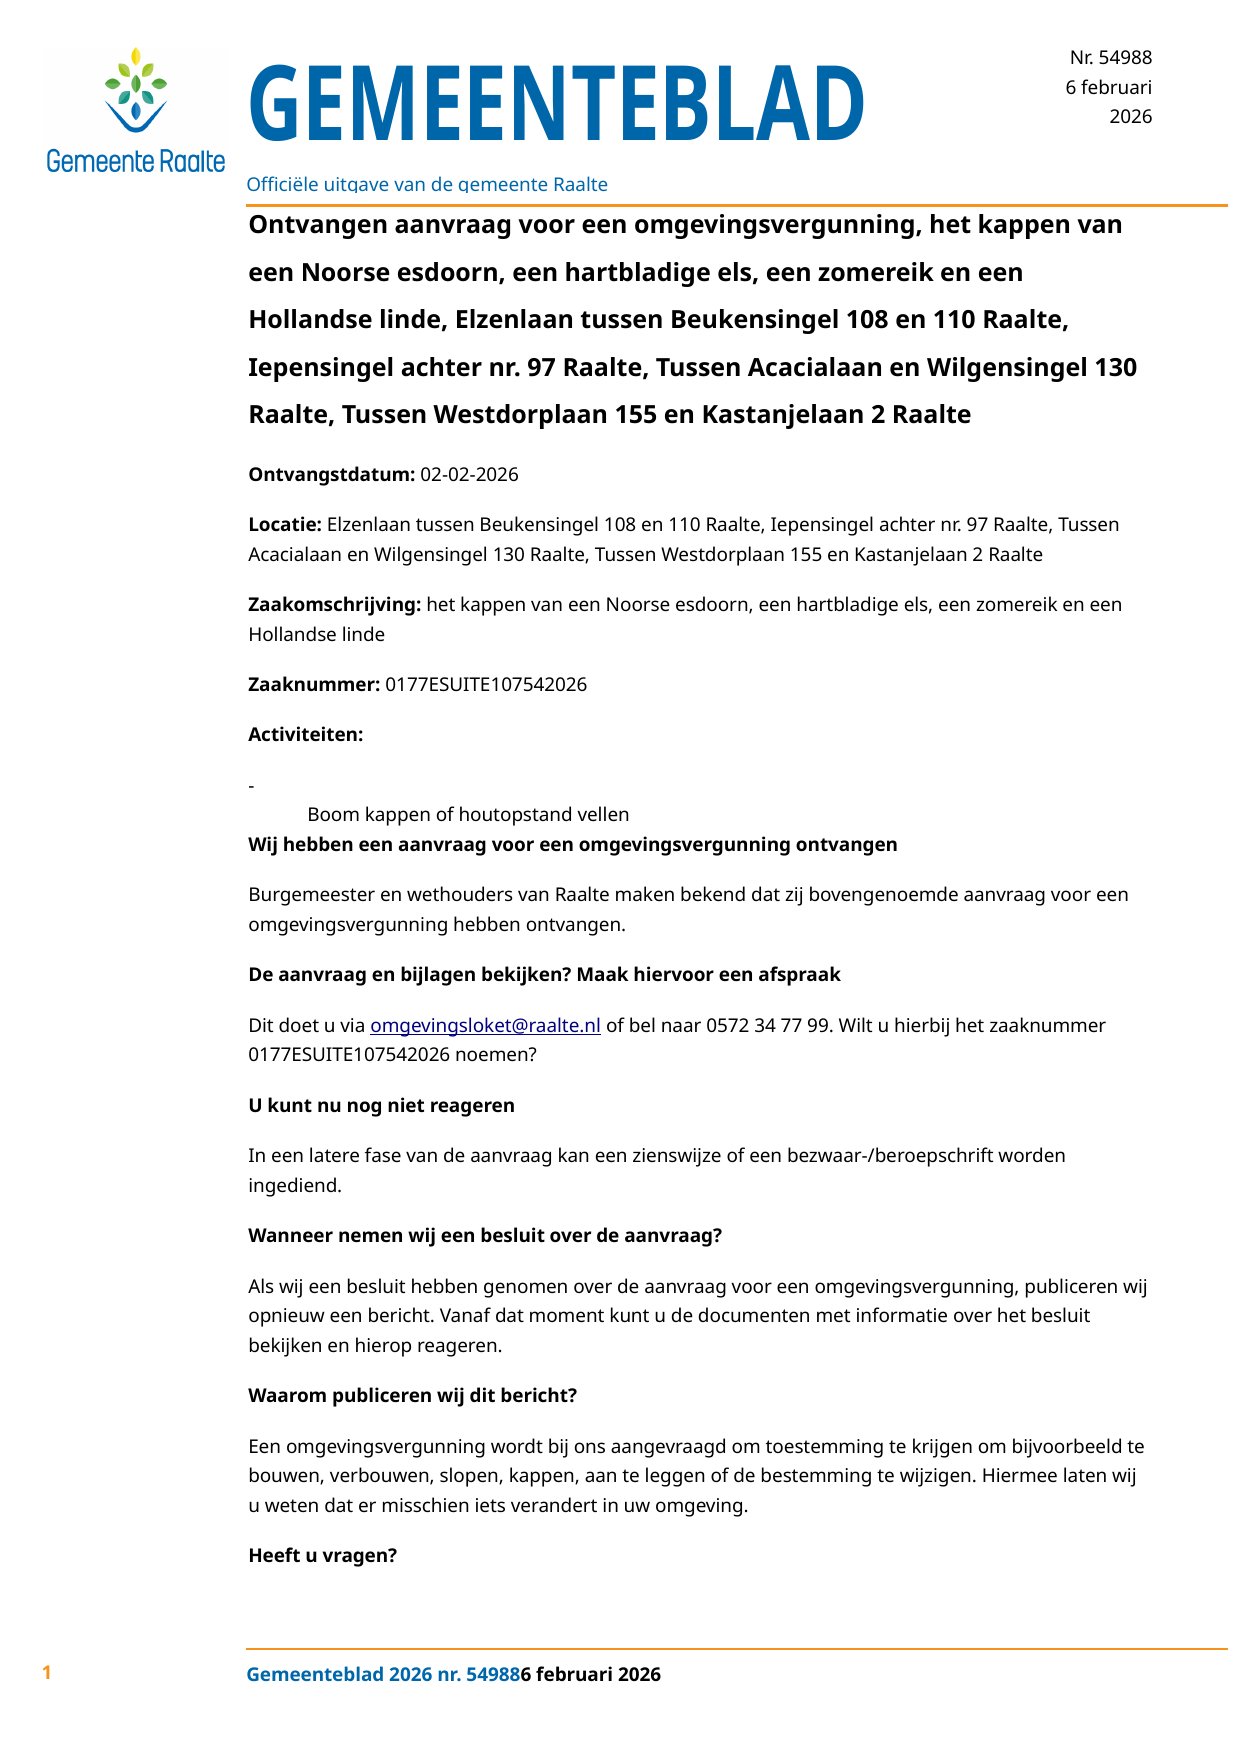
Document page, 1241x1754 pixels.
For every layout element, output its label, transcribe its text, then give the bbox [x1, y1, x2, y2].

text Activiteiten: [248, 722, 1152, 747]
text De aanvraag en bijlagen bekijken? Maak hiervoor een afspraak [248, 962, 1152, 987]
text Een omgevingsvergunning wordt bij ons aangevraagd om toestemming te krijgen om bijvoorbeeld te bouwen, verbouwen, slopen, kappen, aan te leggen of de bestemming te wijzigen. Hiermee laten wij u weten dat er misschien iets verandert in uw omgeving. [248, 1433, 1152, 1518]
text In een latere fase van de aanvraag kan een zienswijze of een bezwaar-/beroepschrift worden ingediend. [248, 1142, 1152, 1198]
text Locatie: Elzenlaan tussen Beukensingel 108 en 110 Raalte, Iepensingel achter nr. 97 Raalte, Tussen Acacialaan en Wilgensingel 130 Raalte, Tussen Westdorplaan 155 en Kastanjelaan 2 Raalte [248, 511, 1152, 566]
text Burgemeester en wethouders van Raalte maken bekend dat zij bovengenoemde aanvraag voor een omgevingsvergunning hebben ontvangen. [248, 882, 1152, 937]
text Wanneer nemen wij een besluit over de aanvraag? [248, 1222, 1152, 1248]
text Waarom publiceren wij dit bericht? [248, 1382, 1152, 1408]
text Ontvangen aanvraag voor een omgevingsvergunning, het kappen van een Noorse esdoorn, een hartbladige els, een zomereik en een Hollandse linde, Elzenlaan tussen Beukensingel 108 en 110 Raalte, Iepensingel achter nr. 97 Raalte, Tussen Acacialaan en Wilgensingel 130 Raalte, Tussen Westdorplaan 155 en Kastanjelaan 2 Raalte [248, 207, 1152, 431]
text Zaaknummer: 0177ESUITE107542026 [248, 671, 1152, 697]
text Ontvangstdatum: 02-02-2026 [248, 461, 1152, 486]
picture [41, 47, 231, 172]
text Als wij een besluit hebben genomen over de aanvraag voor een omgevingsvergunning, publiceren wij opnieuw een bericht. Vanaf dat moment kunt u de documenten met informatie over het besluit bekijken en hierop reageren. [248, 1273, 1152, 1358]
text Heeft u vragen? [248, 1542, 1152, 1568]
text Zaakomschrijving: het kappen van een Noorse esdoorn, een hartbladige els, een zomereik en een Hollandse linde [248, 591, 1152, 646]
text Wij hebben een aanvraag voor een omgevingsvergunning ontvangen [248, 831, 1152, 857]
text Dit doet u via omgevingsloket@raalte.nl of bel naar 0572 34 77 99. Wilt u hierbij het zaaknummer 0177ESUITE107542026 noemen? [248, 1012, 1152, 1067]
text U kunt nu nog niet reageren [248, 1092, 1152, 1118]
list Boom kappen of houtopstand vellen [248, 802, 1152, 827]
